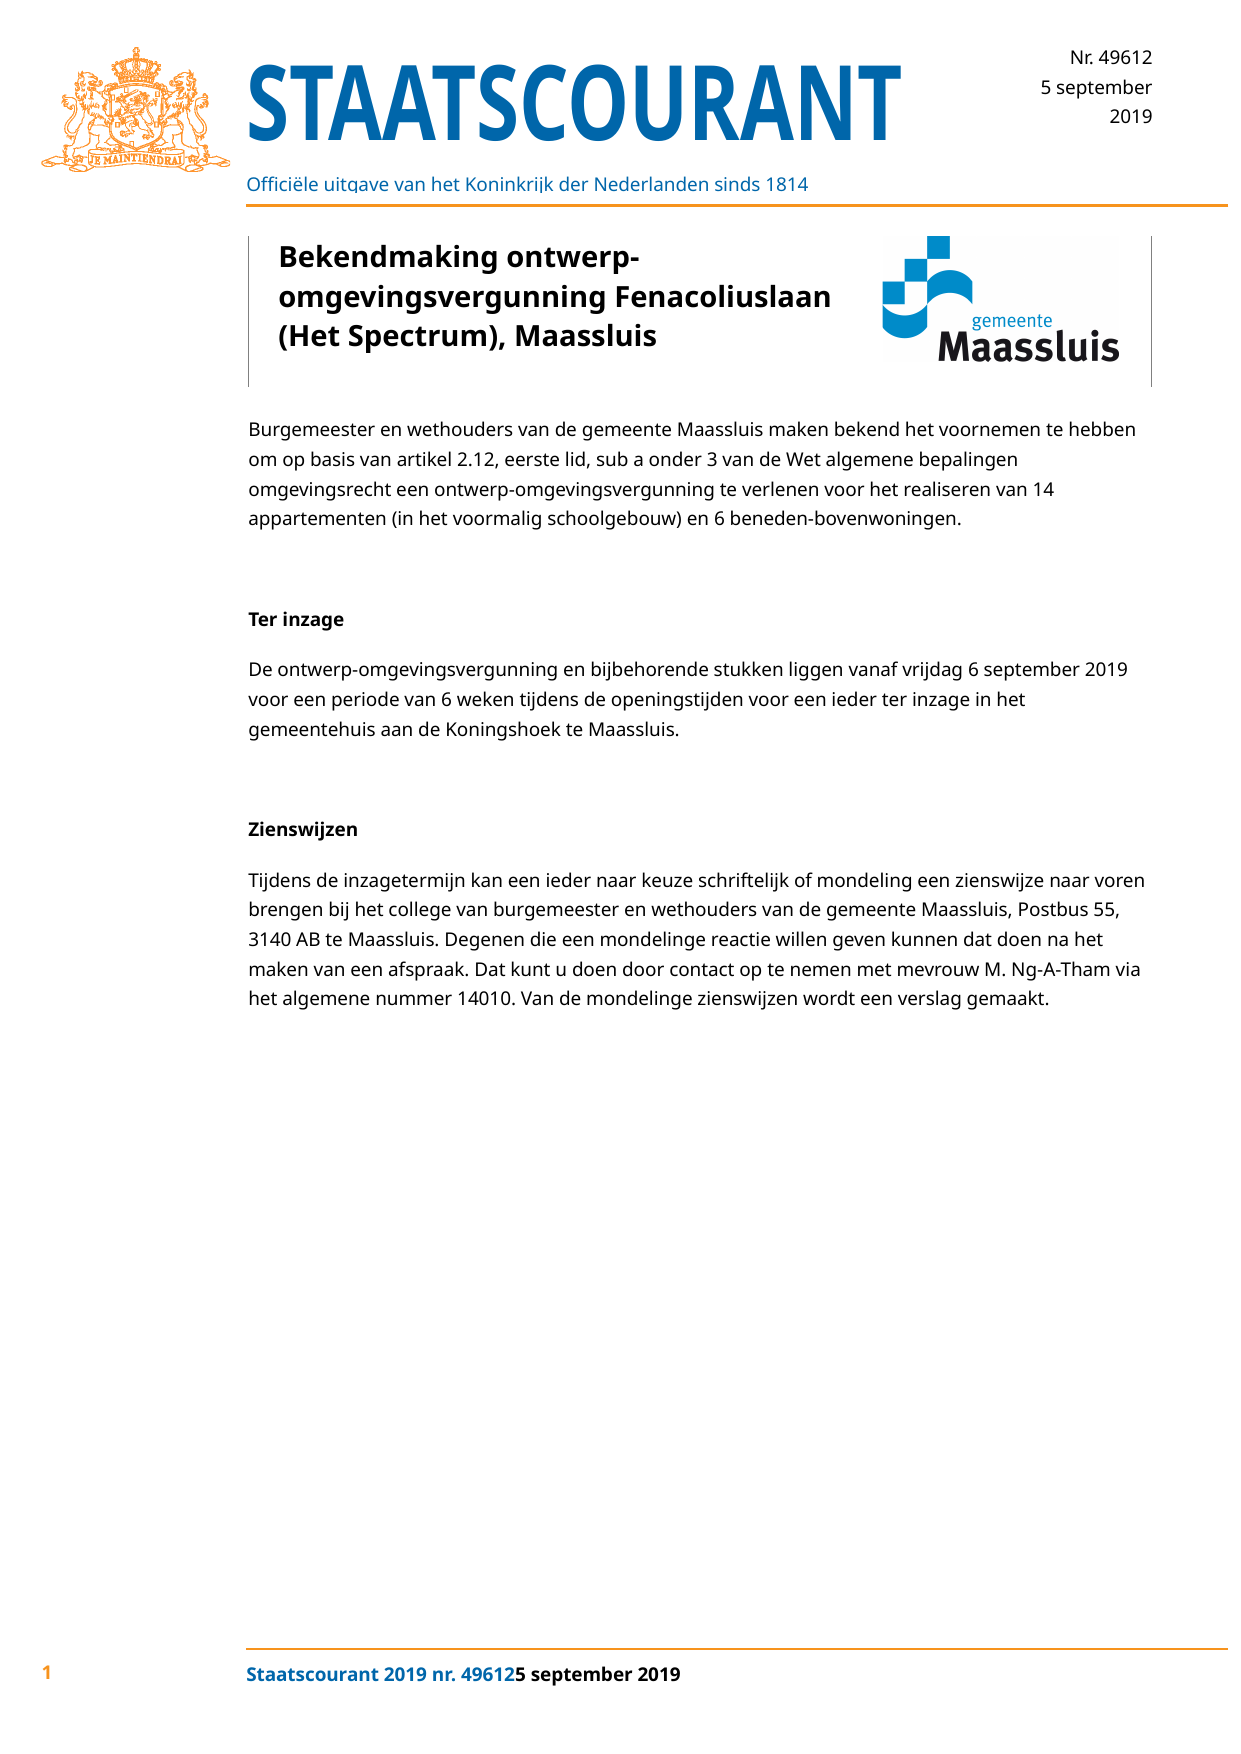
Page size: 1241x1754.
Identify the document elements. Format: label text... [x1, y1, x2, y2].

picture [41, 47, 231, 172]
text Burgemeester en wethouders van de gemeente Maassluis maken bekend het voornemen te hebben om op basis van artikel 2.12, eerste lid, sub a onder 3 van de Wet algemene bepalingen omgevingsrecht een ontwerp-omgevingsvergunning te verlenen voor het realiseren van 14 appartementen (in het voormalig schoolgebouw) en 6 beneden-bovenwoningen. [248, 417, 1152, 531]
picture [882, 236, 1119, 362]
text Zienswijzen [248, 817, 1152, 842]
text Ter inzage [248, 606, 1152, 632]
text De ontwerp-omgevingsvergunning en bijbehorende stukken liggen vanaf vrijdag 6 september 2019 voor een periode van 6 weken tijdens de openingstijden voor een ieder ter inzage in het gemeentehuis aan de Koningshoek te Maassluis. [248, 657, 1152, 742]
table_header Bekendmaking ontwerp-omgevingsvergunning Fenacoliuslaan (Het Spectrum), Maassluis [249, 236, 850, 387]
picture [882, 236, 927, 281]
table_header [850, 236, 1151, 387]
text Tijdens de inzagetermijn kan een ieder naar keuze schriftelijk of mondeling een zienswijze naar voren brengen bij het college van burgemeester en wethouders van de gemeente Maassluis, Postbus 55, 3140 AB te Maassluis. Degenen die een mondelinge reactie willen geven kunnen dat doen na het maken van een afspraak. Dat kunt u doen door contact op te nemen met mevrouw M. Ng-A-Tham via het algemene nummer 14010. Van de mondelinge zienswijzen wordt een verslag gemaakt. [248, 867, 1152, 1011]
